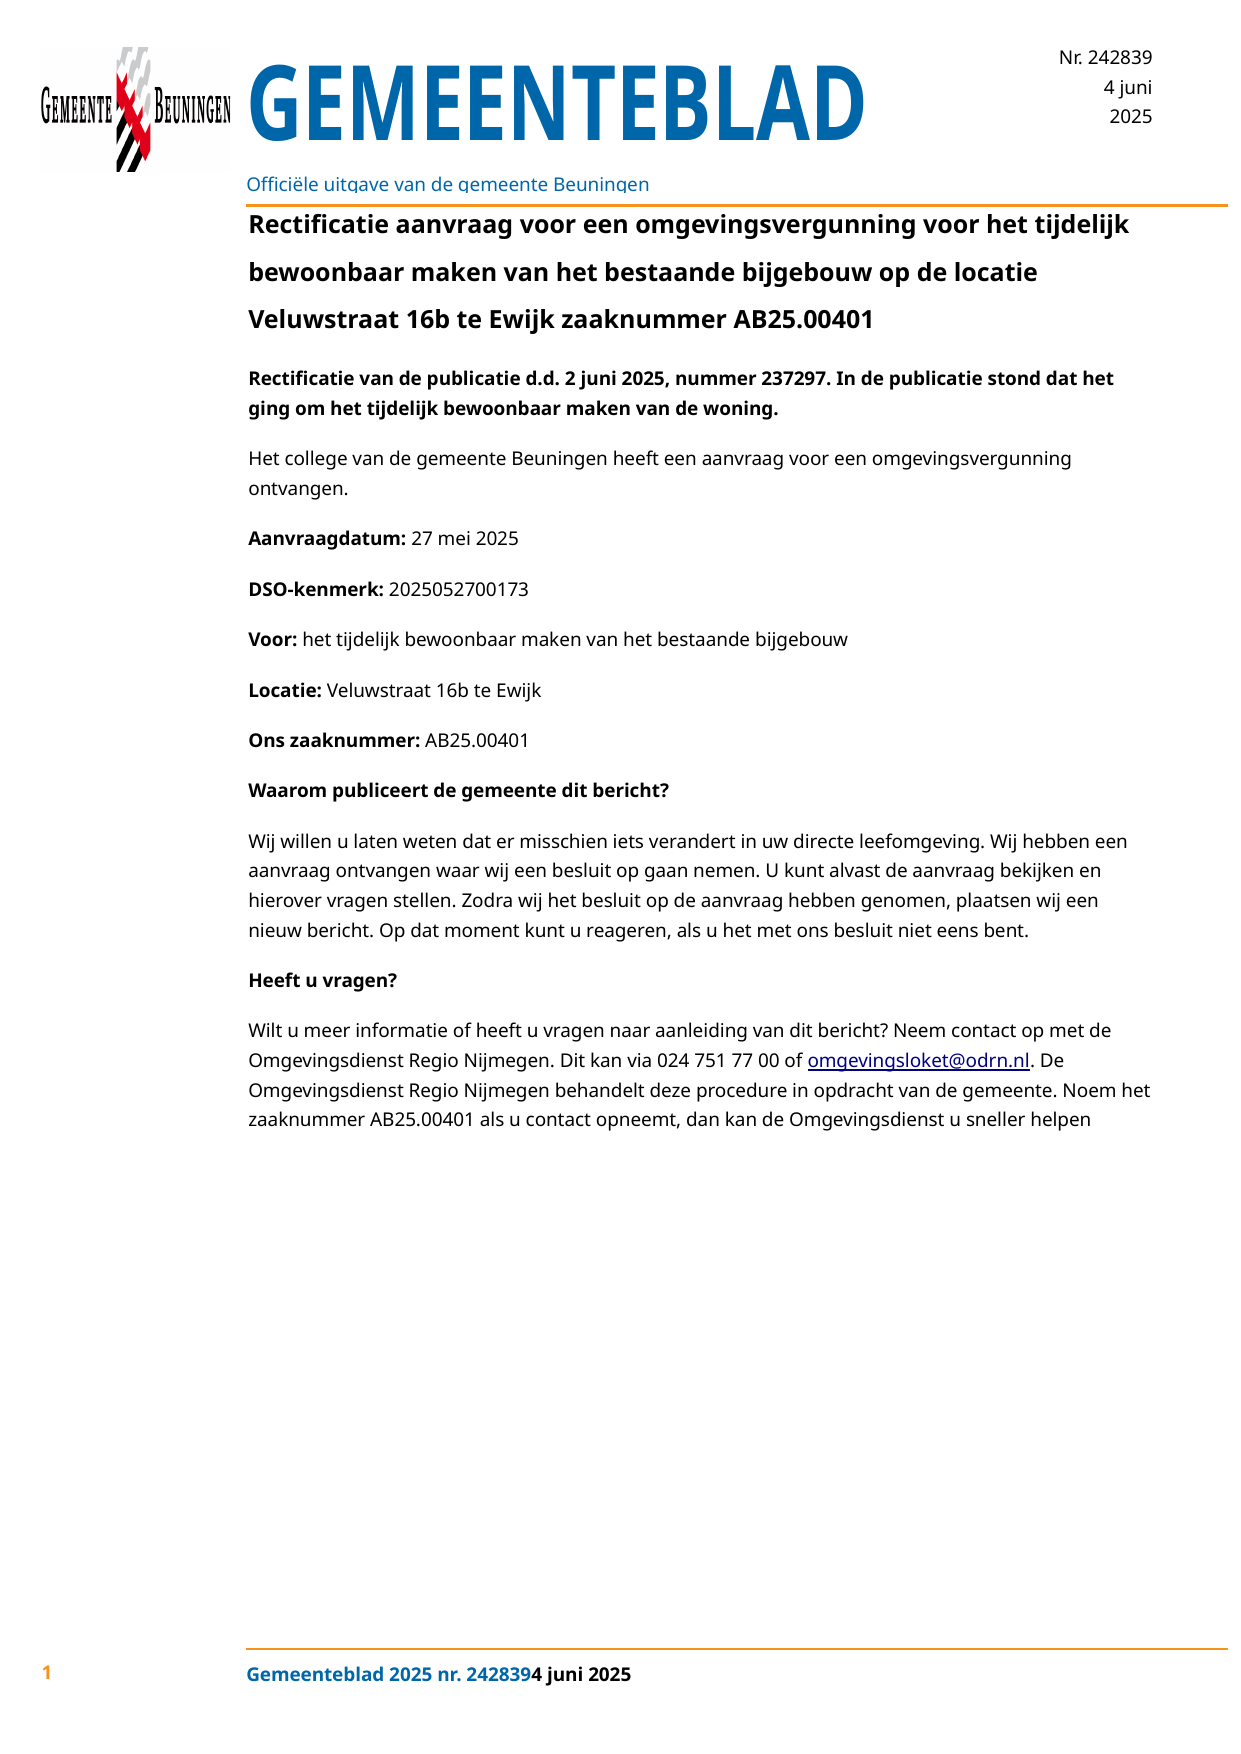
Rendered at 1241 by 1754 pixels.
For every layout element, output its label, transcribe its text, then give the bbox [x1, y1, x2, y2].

text Het college van de gemeente Beuningen heeft een aanvraag voor een omgevingsvergunning ontvangen. [248, 446, 1152, 501]
text Aanvraagdatum: 27 mei 2025 [248, 526, 1152, 551]
text Rectificatie aanvraag voor een omgevingsvergunning voor het tijdelijk bewoonbaar maken van het bestaande bijgebouw op de locatie Veluwstraat 16b te Ewijk zaaknummer AB25.00401 [248, 207, 1152, 336]
text Waarom publiceert de gemeente dit bericht? [248, 778, 1152, 803]
picture [41, 47, 231, 172]
text Ons zaaknummer: AB25.00401 [248, 727, 1152, 753]
text Heeft u vragen? [248, 967, 1152, 993]
text DSO-kenmerk: 2025052700173 [248, 576, 1152, 602]
text Voor: het tijdelijk bewoonbaar maken van het bestaande bijgebouw [248, 626, 1152, 652]
text Wilt u meer informatie of heeft u vragen naar aanleiding van dit bericht? Neem contact op met de Omgevingsdienst Regio Nijmegen. Dit kan via 024 751 77 00 of omgevingsloket@odrn.nl. De Omgevingsdienst Regio Nijmegen behandelt deze procedure in opdracht van de gemeente. Noem het zaaknummer AB25.00401 als u contact opneemt, dan kan de Omgevingsdienst u sneller helpen [248, 1018, 1152, 1132]
text Rectificatie van de publicatie d.d. 2 juni 2025, nummer 237297. In de publicatie stond dat het ging om het tijdelijk bewoonbaar maken van de woning. [248, 366, 1152, 421]
text Wij willen u laten weten dat er misschien iets verandert in uw directe leefomgeving. Wij hebben een aanvraag ontvangen waar wij een besluit op gaan nemen. U kunt alvast de aanvraag bekijken en hierover vragen stellen. Zodra wij het besluit op de aanvraag hebben genomen, plaatsen wij een nieuw bericht. Op dat moment kunt u reageren, als u het met ons besluit niet eens bent. [248, 828, 1152, 942]
text Locatie: Veluwstraat 16b te Ewijk [248, 677, 1152, 702]
